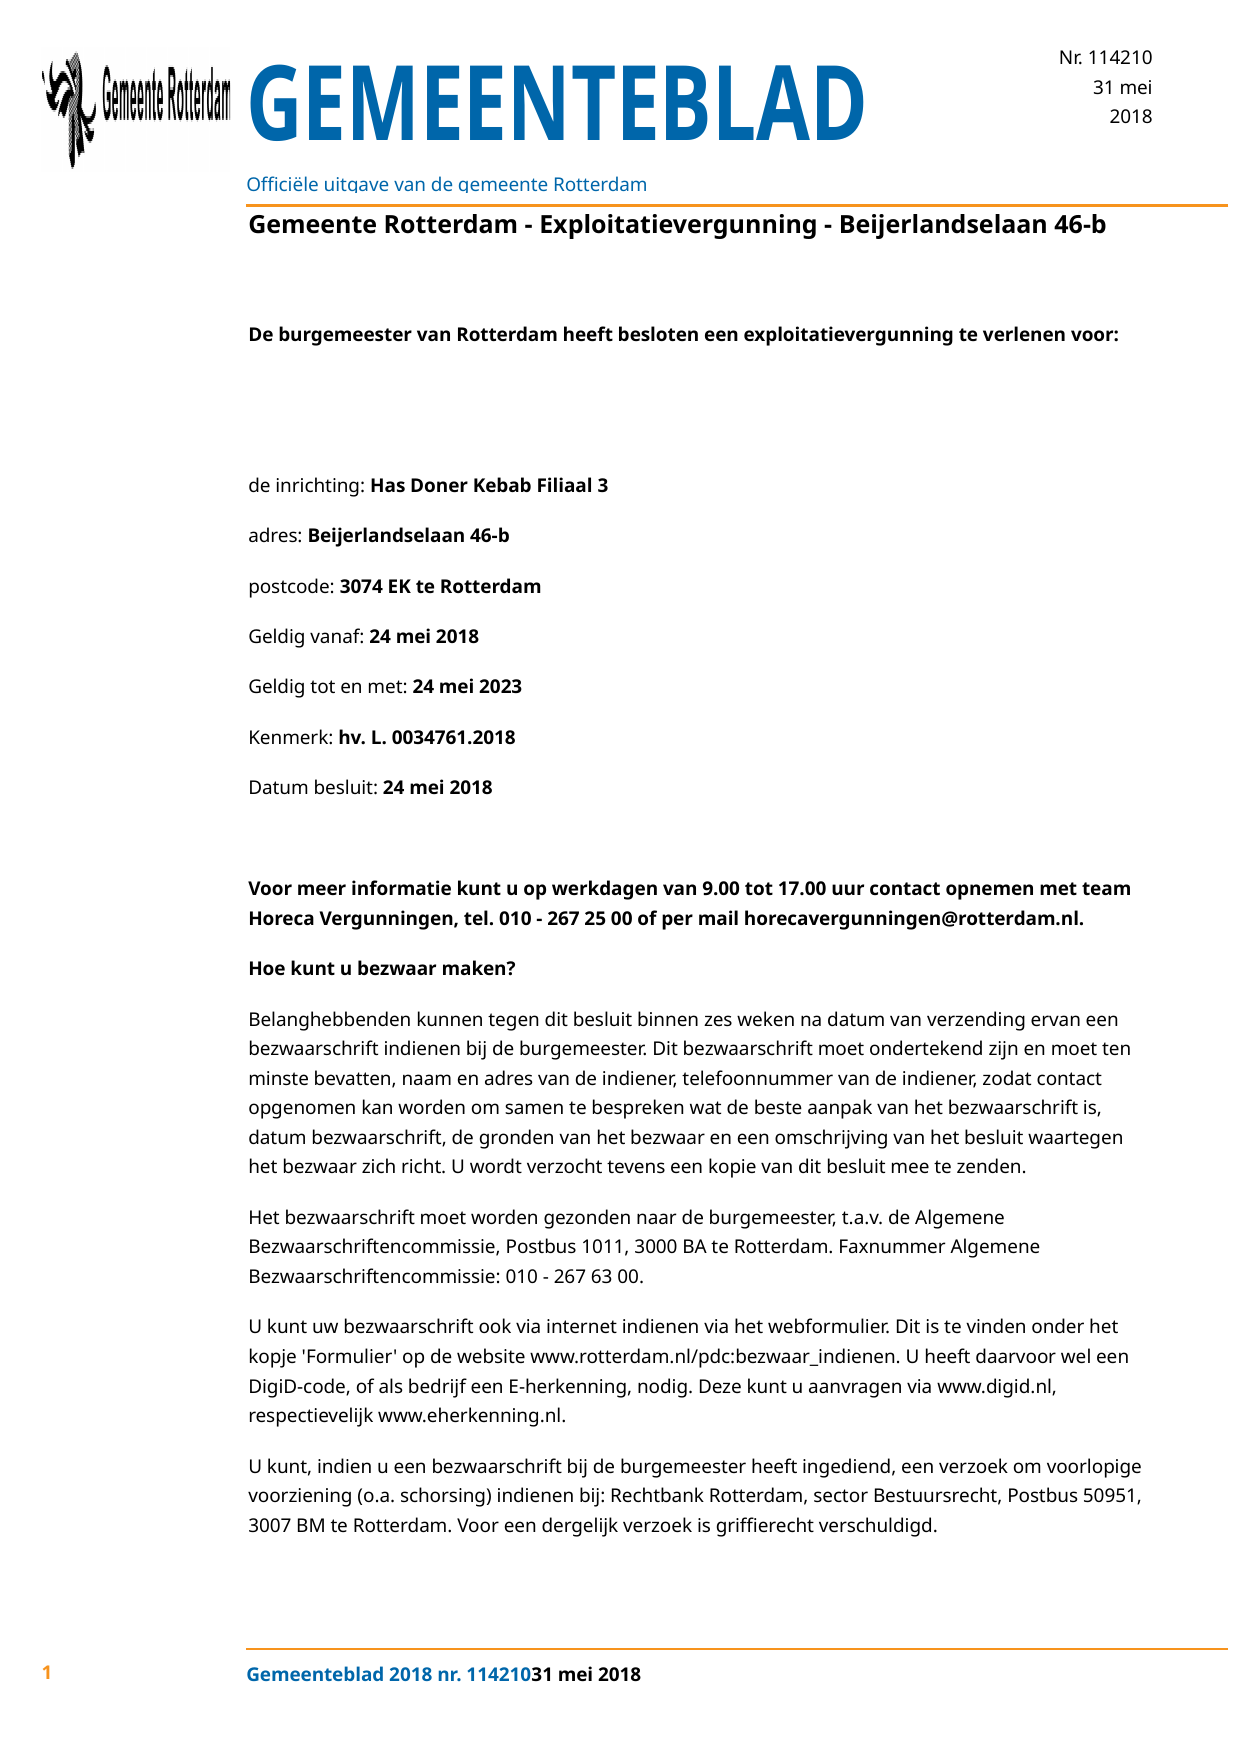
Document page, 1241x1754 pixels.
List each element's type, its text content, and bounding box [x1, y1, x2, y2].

text Geldig tot en met: 24 mei 2023 [248, 674, 1152, 699]
text Belanghebbenden kunnen tegen dit besluit binnen zes weken na datum van verzending ervan een bezwaarschrift indienen bij de burgemeester. Dit bezwaarschrift moet ondertekend zijn en moet ten minste bevatten, naam en adres van de indiener, telefoonnummer van de indiener, zodat contact opgenomen kan worden om samen te bespreken wat de beste aanpak van het bezwaarschrift is, datum bezwaarschrift, de gronden van het bezwaar en een omschrijving van het besluit waartegen het bezwaar zich richt. U wordt verzocht tevens een kopie van dit besluit mee te zenden. [248, 1006, 1152, 1179]
text U kunt uw bezwaarschrift ook via internet indienen via het webformulier. Dit is te vinden onder het kopje 'Formulier' op de website www.rotterdam.nl/pdc:bezwaar_indienen. U heeft daarvoor wel een DigiD-code, of als bedrijf een E-herkenning, nodig. Deze kunt u aanvragen via www.digid.nl, respectievelijk www.eherkenning.nl. [248, 1314, 1152, 1428]
text postcode: 3074 EK te Rotterdam [248, 573, 1152, 598]
text Gemeente Rotterdam - Exploitatievergunning - Beijerlandselaan 46-b [248, 207, 1152, 241]
text Voor meer informatie kunt u op werkdagen van 9.00 tot 17.00 uur contact opnemen met team Horeca Vergunningen, tel. 010 - 267 25 00 of per mail horecavergunningen@rotterdam.nl. [248, 875, 1152, 931]
text de inrichting: Has Doner Kebab Filiaal 3 [248, 472, 1152, 498]
text Datum besluit: 24 mei 2018 [248, 774, 1152, 800]
text De burgemeester van Rotterdam heeft besloten een exploitatievergunning te verlenen voor: [248, 321, 1152, 346]
picture [41, 47, 231, 172]
text Het bezwaarschrift moet worden gezonden naar de burgemeester, t.a.v. de Algemene Bezwaarschriftencommissie, Postbus 1011, 3000 BA te Rotterdam. Faxnummer Algemene Bezwaarschriftencommissie: 010 - 267 63 00. [248, 1204, 1152, 1289]
text Hoe kunt u bezwaar maken? [248, 955, 1152, 981]
text adres: Beijerlandselaan 46-b [248, 522, 1152, 548]
text U kunt, indien u een bezwaarschrift bij de burgemeester heeft ingediend, een verzoek om voorlopige voorziening (o.a. schorsing) indienen bij: Rechtbank Rotterdam, sector Bestuursrecht, Postbus 50951, 3007 BM te Rotterdam. Voor een dergelijk verzoek is griffierecht verschuldigd. [248, 1453, 1152, 1538]
text Geldig vanaf: 24 mei 2018 [248, 623, 1152, 649]
text Kenmerk: hv. L. 0034761.2018 [248, 724, 1152, 750]
